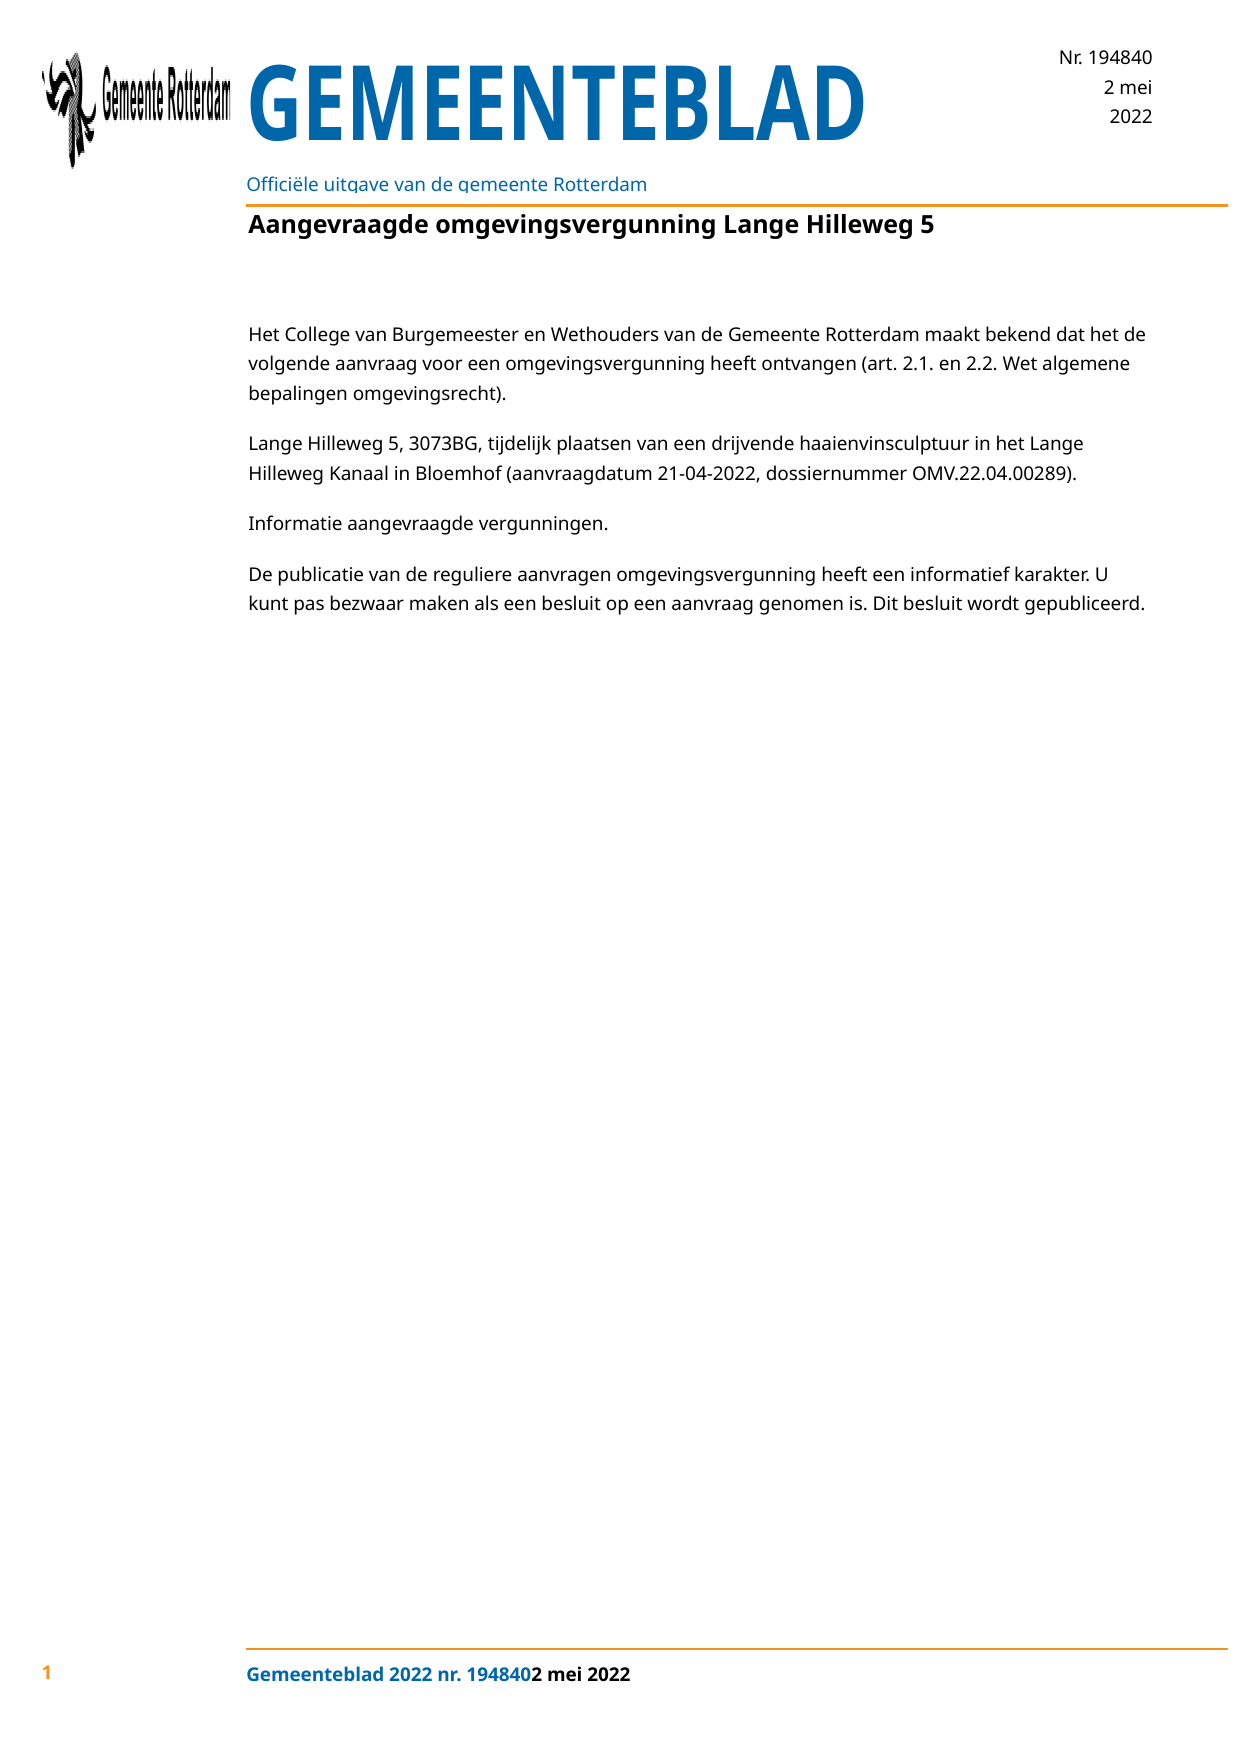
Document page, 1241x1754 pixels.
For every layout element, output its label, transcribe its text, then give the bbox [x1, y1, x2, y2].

text De publicatie van de reguliere aanvragen omgevingsvergunning heeft een informatief karakter. U kunt pas bezwaar maken als een besluit op een aanvraag genomen is. Dit besluit wordt gepubliceerd. [248, 561, 1152, 616]
text Aangevraagde omgevingsvergunning Lange Hilleweg 5 [248, 207, 1152, 241]
picture [41, 47, 231, 172]
text Lange Hilleweg 5, 3073BG, tijdelijk plaatsen van een drijvende haaienvinsculptuur in het Lange Hilleweg Kanaal in Bloemhof (aanvraagdatum 21-04-2022, dossiernummer OMV.22.04.00289). [248, 430, 1152, 486]
text Informatie aangevraagde vergunningen. [248, 510, 1152, 536]
text Het College van Burgemeester en Wethouders van de Gemeente Rotterdam maakt bekend dat het de volgende aanvraag voor een omgevingsvergunning heeft ontvangen (art. 2.1. en 2.2. Wet algemene bepalingen omgevingsrecht). [248, 321, 1152, 406]
